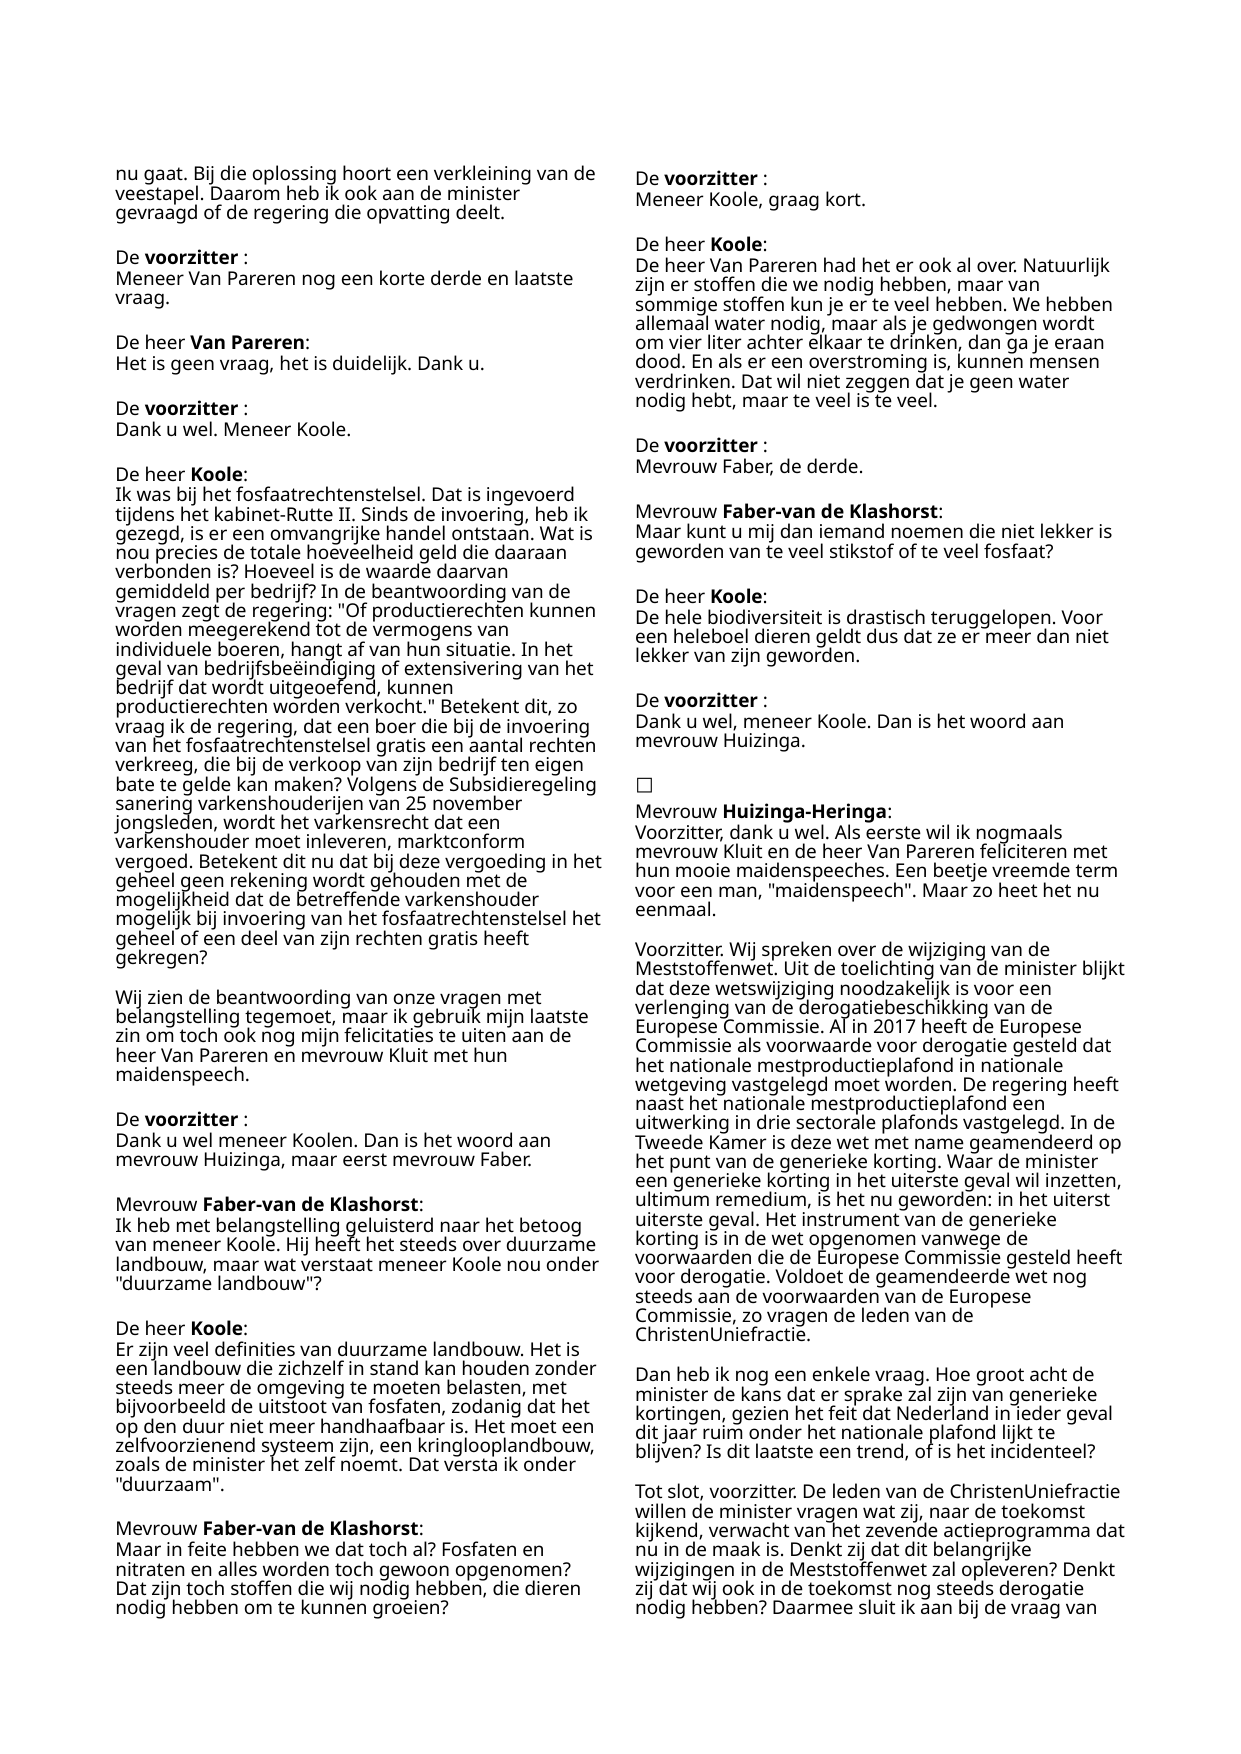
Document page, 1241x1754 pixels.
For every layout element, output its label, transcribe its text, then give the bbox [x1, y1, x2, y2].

text Dan heb ik nog een enkele vraag. Hoe groot acht de minister de kans dat er sprake zal zijn van generieke kortingen, gezien het feit dat Nederland in ieder geval dit jaar ruim onder het nationale plafond lijkt te blijven? Is dit laatste een trend, of is het incidenteel? [635, 1366, 1125, 1463]
text Ik heb met belangstelling geluisterd naar het betoog van meneer Koole. Hij heeft het steeds over duurzame landbouw, maar wat verstaat meneer Koole nou onder "duurzame landbouw"? [115, 1217, 605, 1294]
text Meneer Van Pareren nog een korte derde en laatste vraag. [115, 270, 605, 308]
text Mevrouw Faber-van de Klashorst: [635, 498, 1125, 523]
text De voorzitter : [115, 395, 605, 421]
text De heer Koole: [635, 583, 1125, 609]
text De voorzitter : [635, 165, 1125, 191]
text Dank u wel. Meneer Koole. [115, 421, 605, 440]
text De heer Koole: [635, 231, 1125, 257]
text Mevrouw Faber, de derde. [635, 458, 1125, 477]
text Mevrouw Huizinga-Heringa: [635, 798, 1125, 824]
text Dank u wel, meneer Koole. Dan is het woord aan mevrouw Huizinga. [635, 713, 1125, 752]
text Wij zien de beantwoording van onze vragen met belangstelling tegemoet, maar ik gebruik mijn laatste zin om toch ook nog mijn felicitaties te uiten aan de heer Van Pareren en mevrouw Kluit met hun maidenspeech. [115, 989, 605, 1085]
text Maar kunt u mij dan iemand noemen die niet lekker is geworden van te veel stikstof of te veel fosfaat? [635, 523, 1125, 562]
text Dank u wel meneer Koolen. Dan is het woord aan mevrouw Huizinga, maar eerst mevrouw Faber. [115, 1132, 605, 1170]
text De heer Koole: [115, 461, 605, 486]
text De voorzitter : [115, 1106, 605, 1132]
text De voorzitter : [115, 244, 605, 270]
text Mevrouw Faber-van de Klashorst: [115, 1516, 605, 1541]
text Het is geen vraag, het is duidelijk. Dank u. [115, 355, 605, 374]
text Meneer Koole, graag kort. [635, 191, 1125, 210]
text Voorzitter. Wij spreken over de wijziging van de Meststoffenwet. Uit de toelichting van de minister blijkt dat deze wetswijziging noodzakelijk is voor een verlenging van de derogatiebeschikking van de Europese Commissie. Al in 2017 heeft de Europese Commissie als voorwaarde voor derogatie gesteld dat het nationale mestproductieplafond in nationale wetgeving vastgelegd moet worden. De regering heeft naast het nationale mestproductieplafond een uitwerking in drie sectorale plafonds vastgelegd. In de Tweede Kamer is deze wet met name geamendeerd op het punt van de generieke korting. Waar de minister een generieke korting in het uiterste geval wil inzetten, ultimum remedium, is het nu geworden: in het uiterst uiterste geval. Het instrument van de generieke korting is in de wet opgenomen vanwege de voorwaarden die de Europese Commissie gesteld heeft voor derogatie. Voldoet de geamendeerde wet nog steeds aan de voorwaarden van de Europese Commissie, zo vragen de leden van de ChristenUniefractie. [635, 941, 1125, 1346]
text De voorzitter : [635, 432, 1125, 458]
text De heer Van Pareren: [115, 329, 605, 355]
text De heer Van Pareren had het er ook al over. Natuurlijk zijn er stoffen die we nodig hebben, maar van sommige stoffen kun je er te veel hebben. We hebben allemaal water nodig, maar als je gedwongen wordt om vier liter achter elkaar te drinken, dan ga je eraan dood. En als er een overstroming is, kunnen mensen verdrinken. Dat wil niet zeggen dat je geen water nodig hebt, maar te veel is te veel. [635, 257, 1125, 411]
text ⬜ [635, 772, 1125, 798]
text Er zijn veel definities van duurzame landbouw. Het is een landbouw die zichzelf in stand kan houden zonder steeds meer de omgeving te moeten belasten, met bijvoorbeeld de uitstoot van fosfaten, zodanig dat het op den duur niet meer handhaafbaar is. Het moet een zelfvoorzienend systeem zijn, een kringlooplandbouw, zoals de minister het zelf noemt. Dat versta ik onder "duurzaam". [115, 1341, 605, 1495]
text De voorzitter : [635, 687, 1125, 713]
text Tot slot, voorzitter. De leden van de ChristenUniefractie willen de minister vragen wat zij, naar de toekomst kijkend, verwacht van het zevende actieprogramma dat nu in de maak is. Denkt zij dat dit belangrijke wijzigingen in de Meststoffenwet zal opleveren? Denkt zij dat wij ook in de toekomst nog steeds derogatie nodig hebben? Daarmee sluit ik aan bij de vraag van [635, 1483, 1125, 1618]
text De hele biodiversiteit is drastisch teruggelopen. Voor een heleboel dieren geldt dus dat ze er meer dan niet lekker van zijn geworden. [635, 609, 1125, 666]
text De heer Koole: [115, 1315, 605, 1341]
text Voorzitter, dank u wel. Als eerste wil ik nogmaals mevrouw Kluit en de heer Van Pareren feliciteren met hun mooie maidenspeeches. Een beetje vreemde term voor een man, "maidenspeech". Maar zo heet het nu eenmaal. [635, 824, 1125, 920]
text nu gaat. Bij die oplossing hoort een verkleining van de veestapel. Daarom heb ik ook aan de minister gevraagd of de regering die opvatting deelt. [115, 165, 605, 223]
text Mevrouw Faber-van de Klashorst: [115, 1191, 605, 1217]
text Ik was bij het fosfaatrechtenstelsel. Dat is ingevoerd tijdens het kabinet-Rutte II. Sinds de invoering, heb ik gezegd, is er een omvangrijke handel ontstaan. Wat is nou precies de totale hoeveelheid geld die daaraan verbonden is? Hoeveel is de waarde daarvan gemiddeld per bedrijf? In de beantwoording van de vragen zegt de regering: "Of productierechten kunnen worden meegerekend tot de vermogens van individuele boeren, hangt af van hun situatie. In het geval van bedrijfsbeëindiging of extensivering van het bedrijf dat wordt uitgeoefend, kunnen productierechten worden verkocht." Betekent dit, zo vraag ik de regering, dat een boer die bij de invoering van het fosfaatrechtenstelsel gratis een aantal rechten verkreeg, die bij de verkoop van zijn bedrijf ten eigen bate te gelde kan maken? Volgens de Subsidieregeling sanering varkenshouderijen van 25 november jongsleden, wordt het varkensrecht dat een varkenshouder moet inleveren, marktconform vergoed. Betekent dit nu dat bij deze vergoeding in het geheel geen rekening wordt gehouden met de mogelijkheid dat de betreffende varkenshouder mogelijk bij invoering van het fosfaatrechtenstelsel het geheel of een deel van zijn rechten gratis heeft gekregen? [115, 486, 605, 968]
text Maar in feite hebben we dat toch al? Fosfaten en nitraten en alles worden toch gewoon opgenomen? Dat zijn toch stoffen die wij nodig hebben, die dieren nodig hebben om te kunnen groeien? [115, 1541, 605, 1618]
